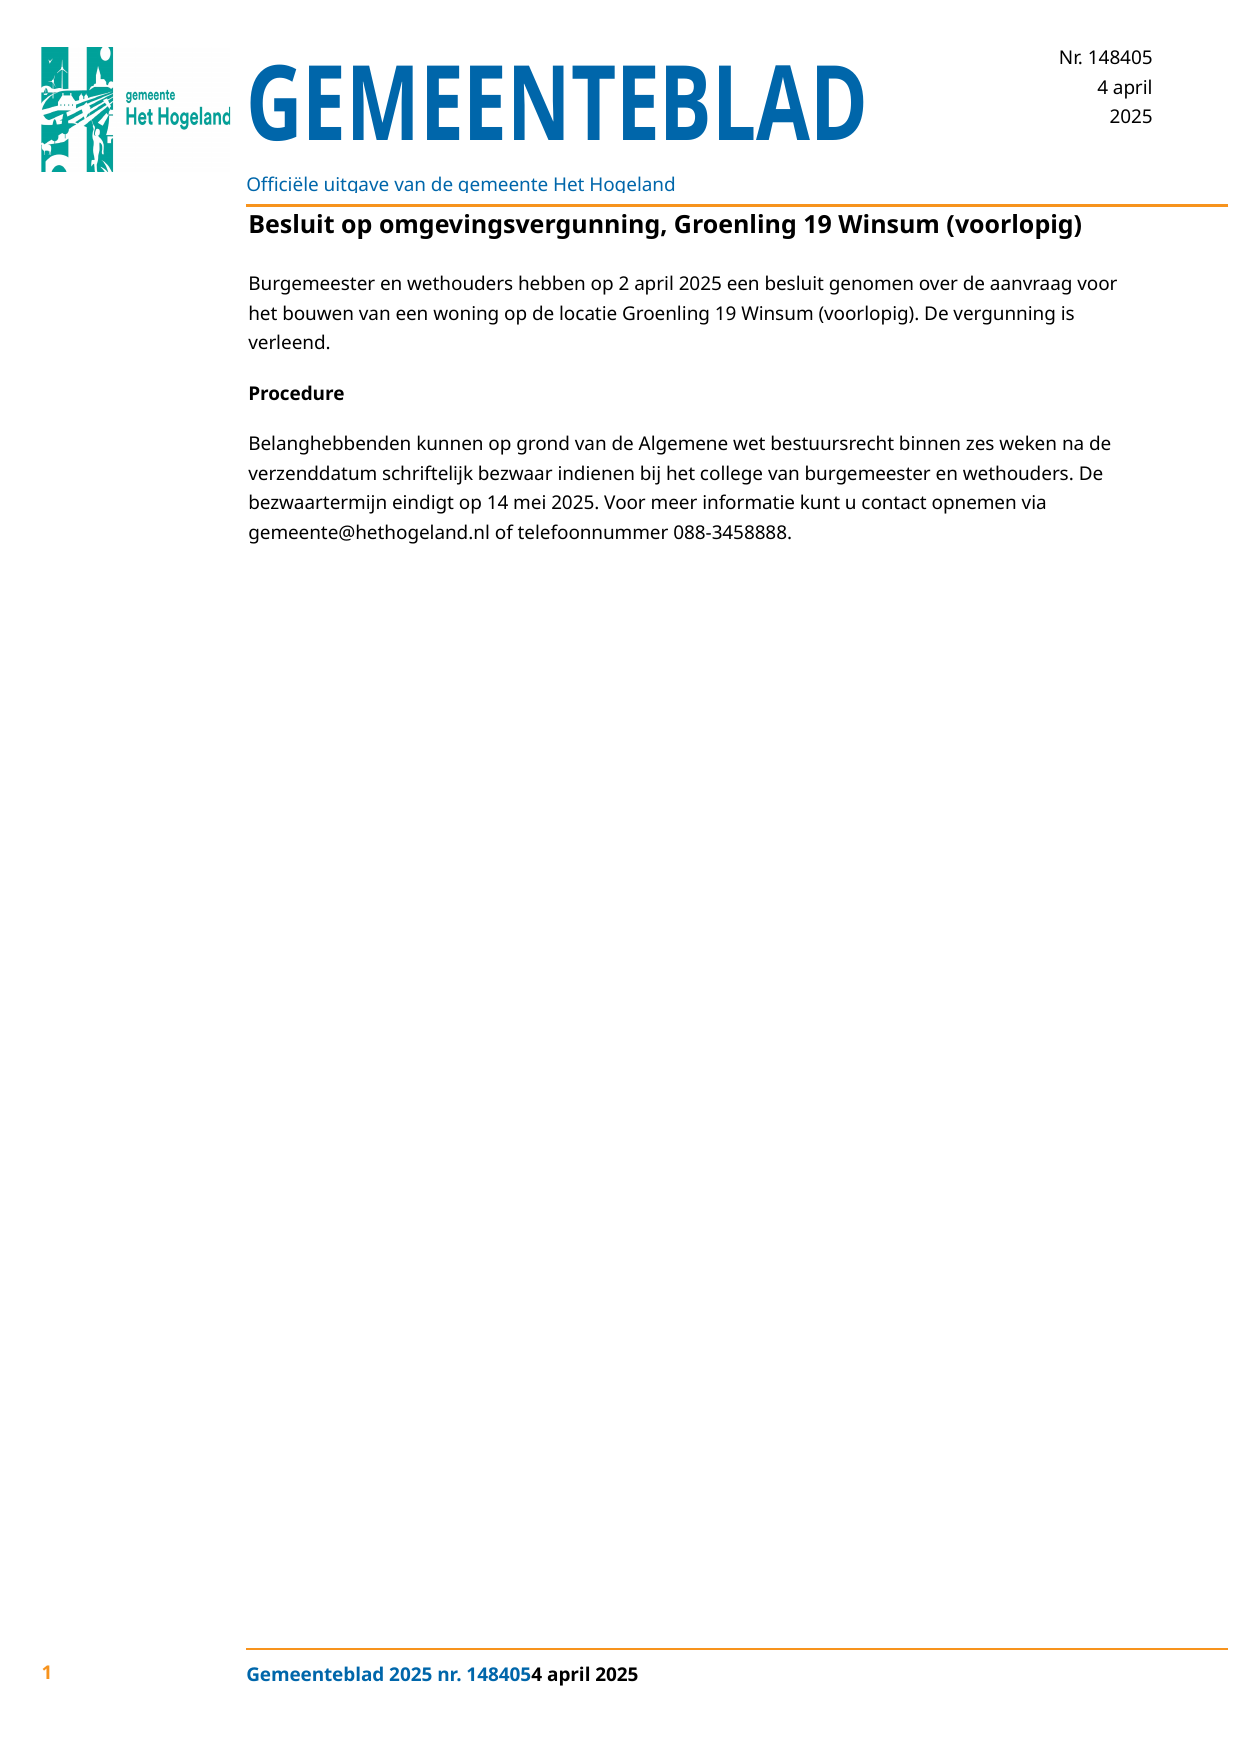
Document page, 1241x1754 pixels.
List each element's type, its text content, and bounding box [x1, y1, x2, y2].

text Procedure [248, 380, 1152, 406]
text Besluit op omgevingsvergunning, Groenling 19 Winsum (voorlopig) [248, 207, 1152, 241]
text Belanghebbenden kunnen op grond van de Algemene wet bestuursrecht binnen zes weken na de verzenddatum schriftelijk bezwaar indienen bij het college van burgemeester en wethouders. De bezwaartermijn eindigt op 14 mei 2025. Voor meer informatie kunt u contact opnemen via gemeente@hethogeland.nl of telefoonnummer 088-3458888. [248, 430, 1152, 545]
text Burgemeester en wethouders hebben op 2 april 2025 een besluit genomen over de aanvraag voor het bouwen van een woning op de locatie Groenling 19 Winsum (voorlopig). De vergunning is verleend. [248, 270, 1152, 355]
picture [41, 47, 231, 172]
